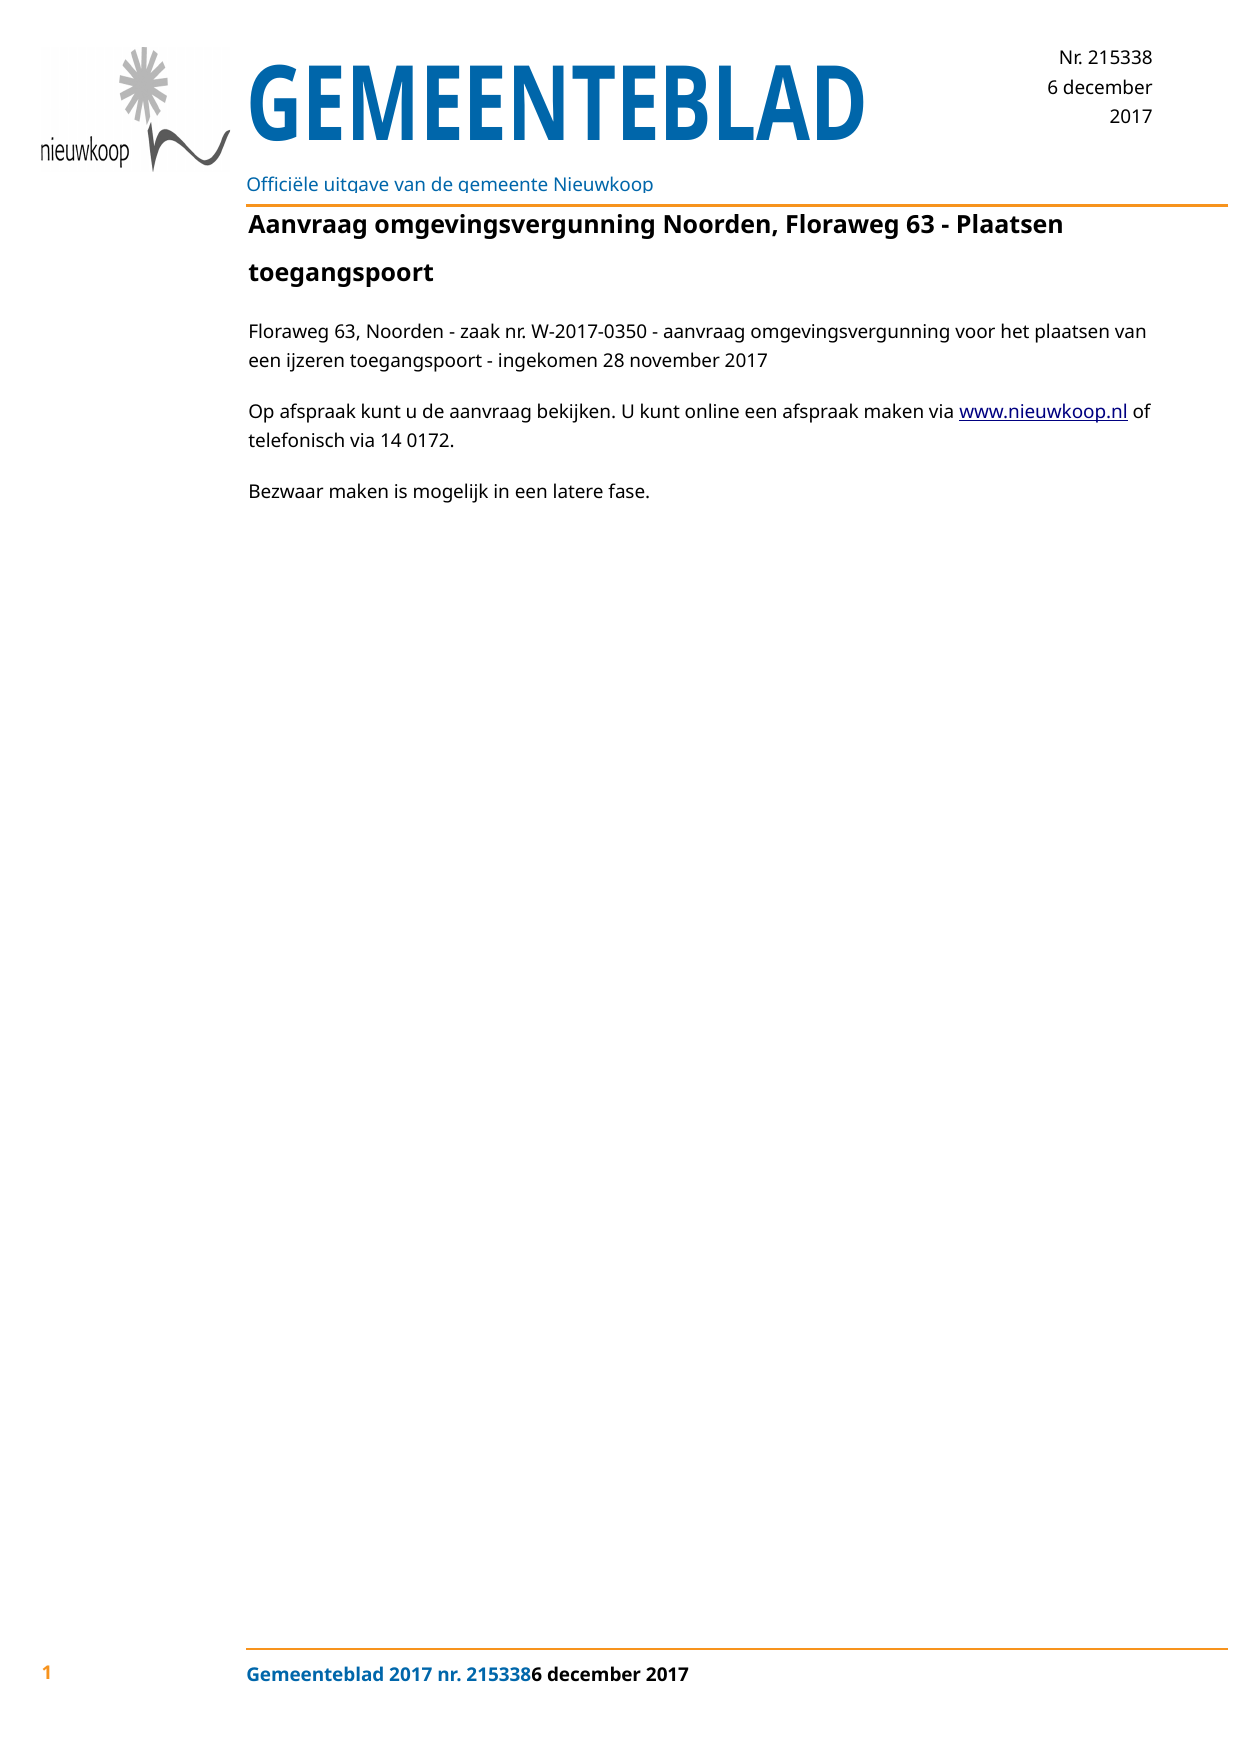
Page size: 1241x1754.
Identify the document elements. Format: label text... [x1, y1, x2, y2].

text Op afspraak kunt u de aanvraag bekijken. U kunt online een afspraak maken via www.nieuwkoop.nl of telefonisch via 14 0172. [248, 398, 1152, 453]
text Floraweg 63, Noorden - zaak nr. W-2017-0350 - aanvraag omgevingsvergunning voor het plaatsen van een ijzeren toegangspoort - ingekomen 28 november 2017 [248, 318, 1152, 373]
text Aanvraag omgevingsvergunning Noorden, Floraweg 63 - Plaatsen toegangspoort [248, 207, 1152, 288]
text Bezwaar maken is mogelijk in een latere fase. [248, 478, 1152, 504]
picture [41, 47, 231, 172]
